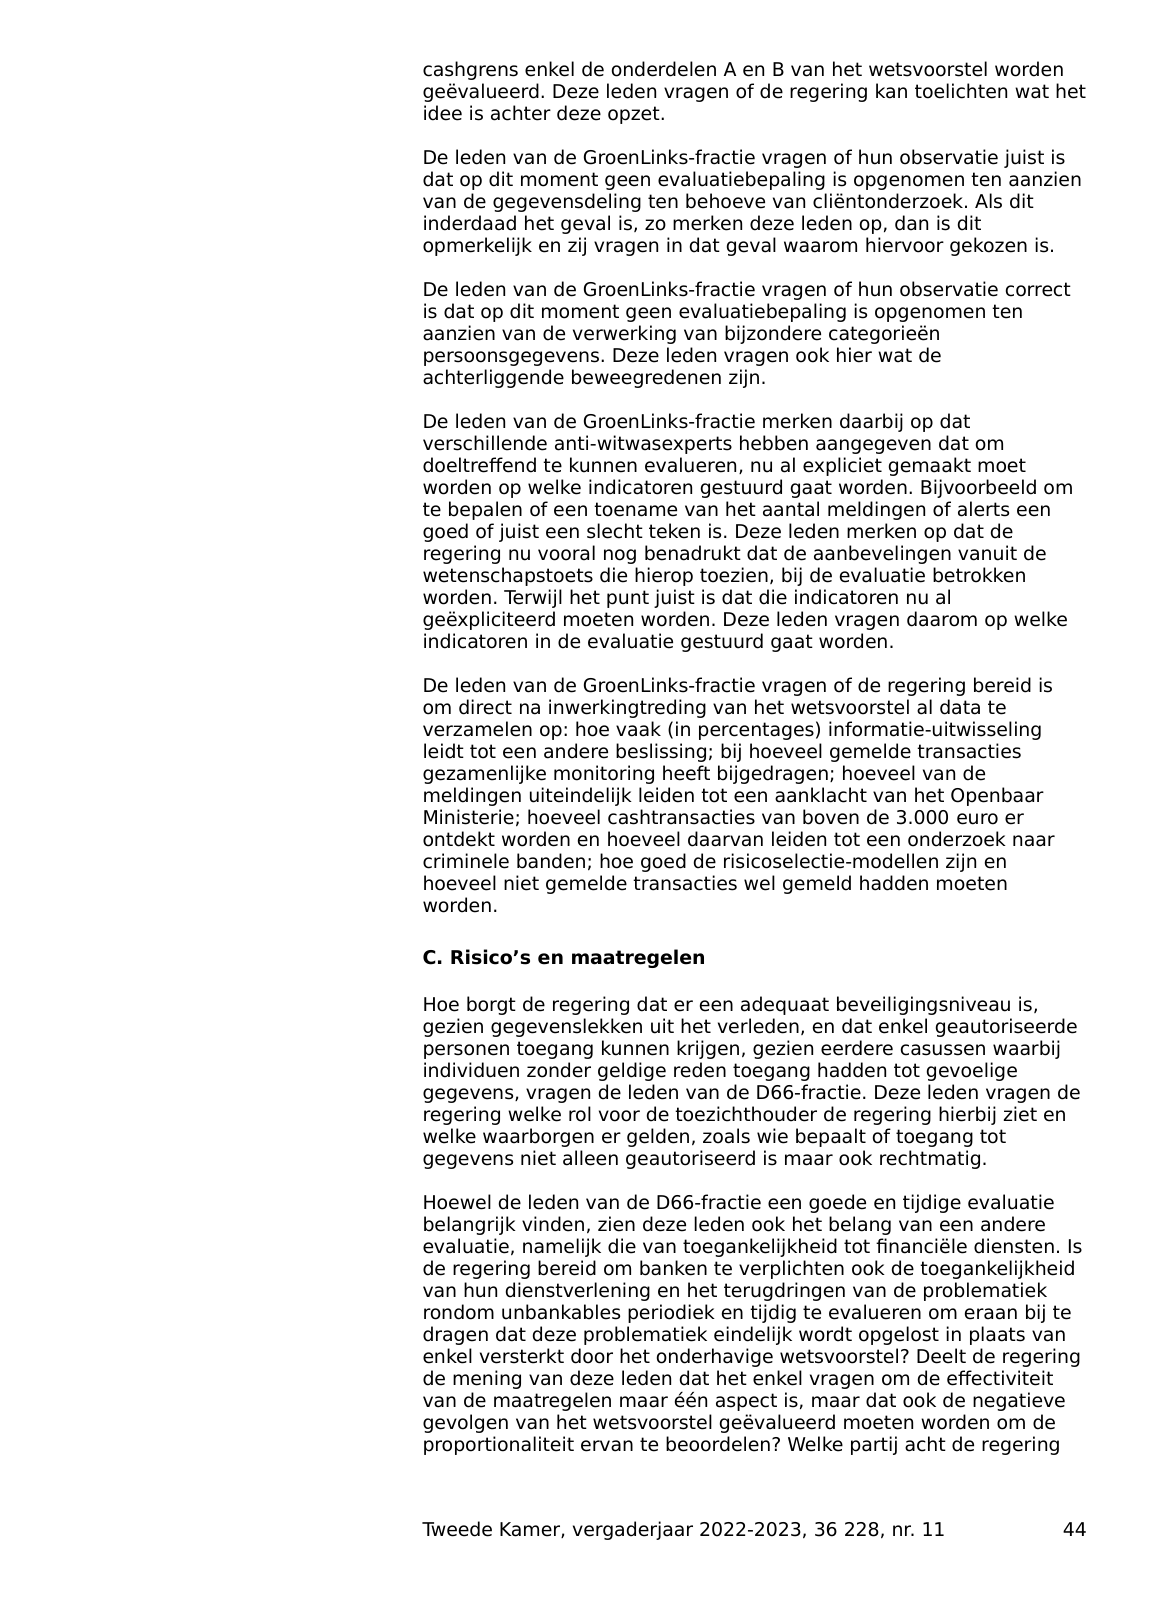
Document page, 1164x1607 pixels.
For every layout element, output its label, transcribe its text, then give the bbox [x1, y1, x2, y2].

text Hoewel de leden van de D66-fractie een goede en tijdige evaluatie belangrijk vinden, zien deze leden ook het belang van een andere evaluatie, namelijk die van toegankelijkheid tot financiële diensten. Is de regering bereid om banken te verplichten ook de toegankelijkheid van hun dienstverlening en het terugdringen van de problematiek rondom unbankables periodiek en tijdig te evalueren om eraan bij te dragen dat deze problematiek eindelijk wordt opgelost in plaats van enkel versterkt door het onderhavige wetsvoorstel? Deelt de regering de mening van deze leden dat het enkel vragen om de effectiviteit van de maatregelen maar één aspect is, maar dat ook de negatieve gevolgen van het wetsvoorstel geëvalueerd moeten worden om de proportionaliteit ervan te beoordelen? Welke partij acht de regering [422, 1192, 1087, 1456]
text De leden van de GroenLinks-fractie vragen of hun observatie correct is dat op dit moment geen evaluatiebepaling is opgenomen ten aanzien van de verwerking van bijzondere categorieën persoonsgegevens. Deze leden vragen ook hier wat de achterliggende beweegredenen zijn. [422, 279, 1087, 389]
text Hoe borgt de regering dat er een adequaat beveiligingsniveau is, gezien gegevenslekken uit het verleden, en dat enkel geautoriseerde personen toegang kunnen krijgen, gezien eerdere casussen waarbij individuen zonder geldige reden toegang hadden tot gevoelige gegevens, vragen de leden van de D66-fractie. Deze leden vragen de regering welke rol voor de toezichthouder de regering hierbij ziet en welke waarborgen er gelden, zoals wie bepaalt of toegang tot gegevens niet alleen geautoriseerd is maar ook rechtmatig. [422, 994, 1087, 1170]
text De leden van de GroenLinks-fractie merken daarbij op dat verschillende anti-witwasexperts hebben aangegeven dat om doeltreffend te kunnen evalueren, nu al expliciet gemaakt moet worden op welke indicatoren gestuurd gaat worden. Bijvoorbeeld om te bepalen of een toename van het aantal meldingen of alerts een goed of juist een slecht teken is. Deze leden merken op dat de regering nu vooral nog benadrukt dat de aanbevelingen vanuit de wetenschapstoets die hierop toezien, bij de evaluatie betrokken worden. Terwijl het punt juist is dat die indicatoren nu al geëxpliciteerd moeten worden. Deze leden vragen daarom op welke indicatoren in de evaluatie gestuurd gaat worden. [422, 411, 1087, 653]
text De leden van de GroenLinks-fractie vragen of de regering bereid is om direct na inwerkingtreding van het wetsvoorstel al data te verzamelen op: hoe vaak (in percentages) informatie-uitwisseling leidt tot een andere beslissing; bij hoeveel gemelde transacties gezamenlijke monitoring heeft bijgedragen; hoeveel van de meldingen uiteindelijk leiden tot een aanklacht van het Openbaar Ministerie; hoeveel cashtransacties van boven de 3.000 euro er ontdekt worden en hoeveel daarvan leiden tot een onderzoek naar criminele banden; hoe goed de risicoselectie-modellen zijn en hoeveel niet gemelde transacties wel gemeld hadden moeten worden. [422, 675, 1087, 917]
text cashgrens enkel de onderdelen A en B van het wetsvoorstel worden geëvalueerd. Deze leden vragen of de regering kan toelichten wat het idee is achter deze opzet. [422, 59, 1087, 125]
text De leden van de GroenLinks-fractie vragen of hun observatie juist is dat op dit moment geen evaluatiebepaling is opgenomen ten aanzien van de gegevensdeling ten behoeve van cliëntonderzoek. Als dit inderdaad het geval is, zo merken deze leden op, dan is dit opmerkelijk en zij vragen in dat geval waarom hiervoor gekozen is. [422, 147, 1087, 257]
subtitle C. Risico’s en maatregelen [422, 947, 1087, 969]
